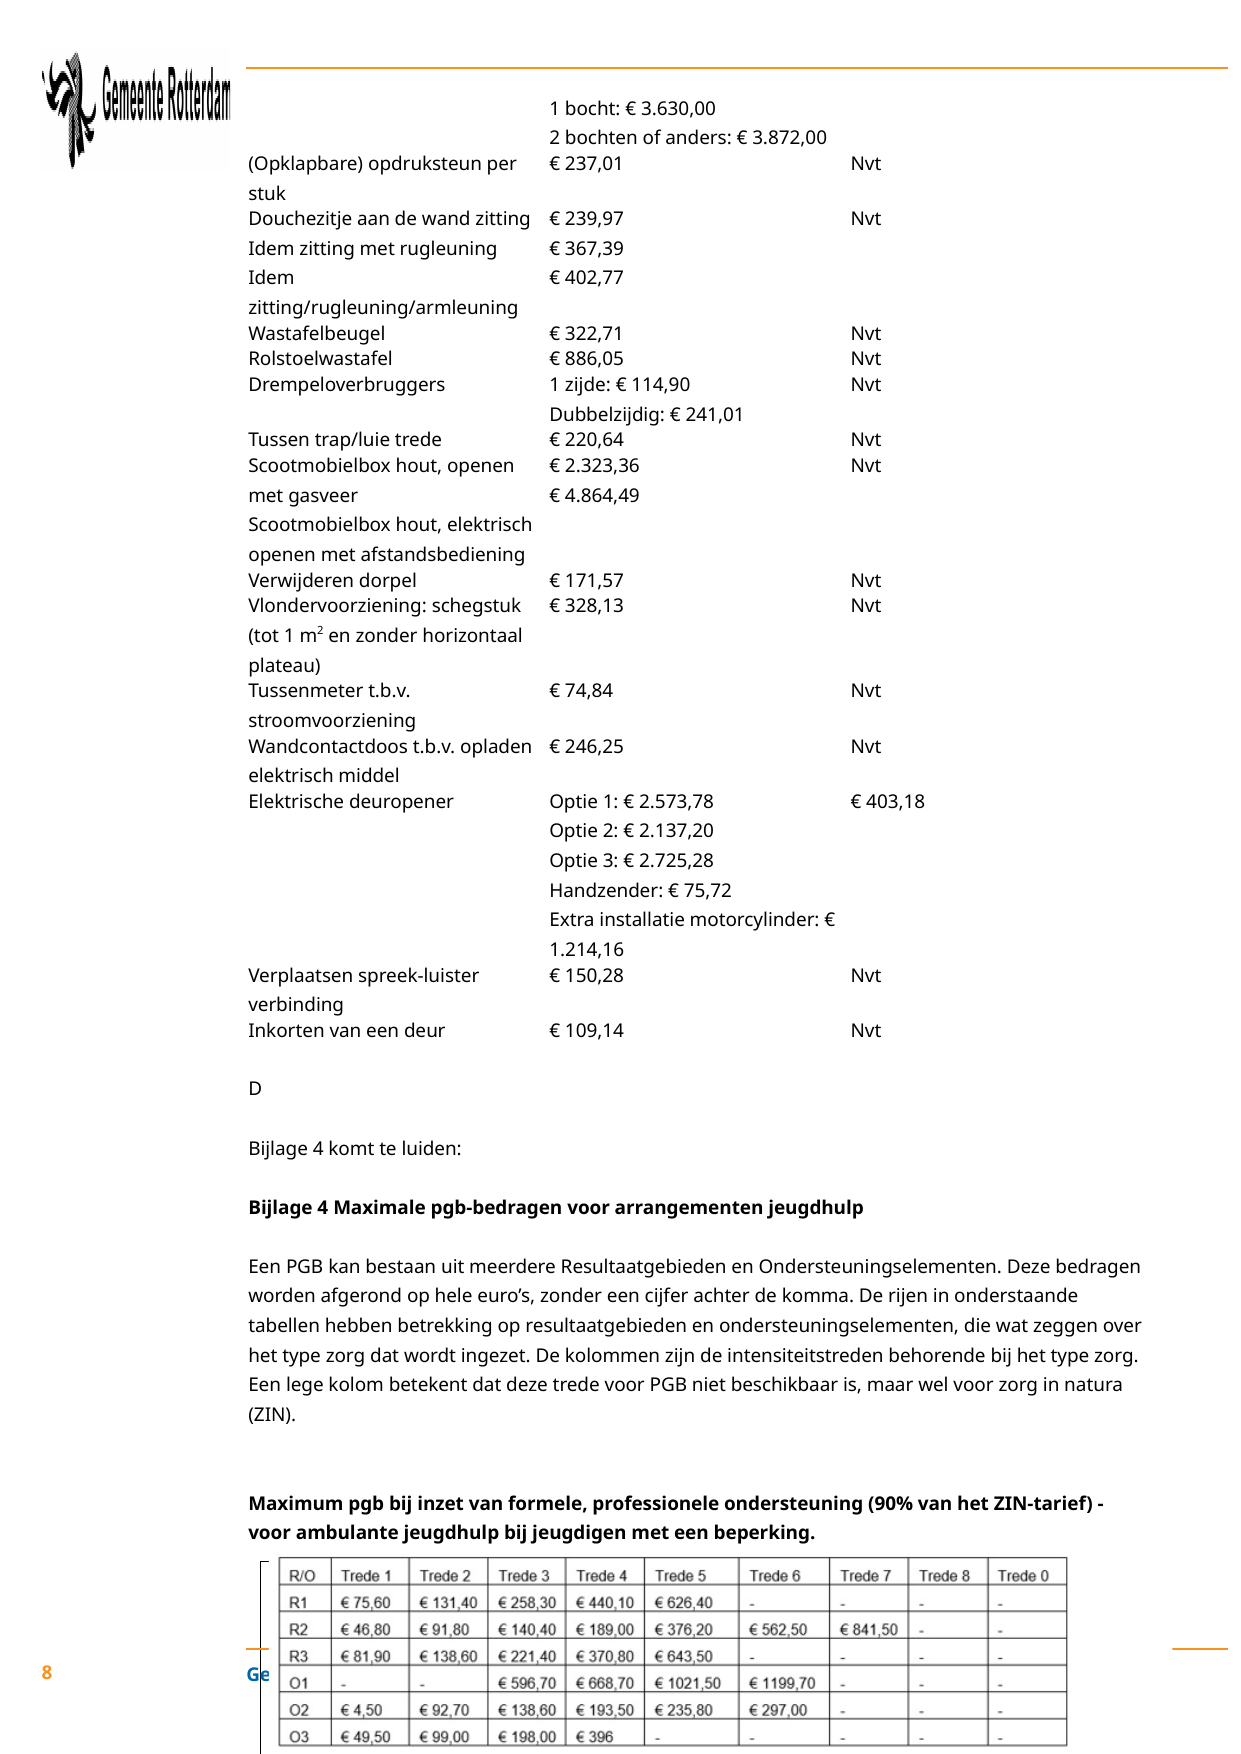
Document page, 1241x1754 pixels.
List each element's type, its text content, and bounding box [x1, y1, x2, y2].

table_cell Verwijderen dorpel [248, 567, 549, 593]
table_cell € 237,01 [549, 150, 850, 205]
table_cell Nvt [850, 320, 1152, 346]
table_cell Nvt [850, 733, 1152, 788]
table_cell € 246,25 [549, 733, 850, 788]
table_cell Inkorten van een deur [248, 1017, 549, 1043]
table_cell Nvt [850, 371, 1152, 427]
picture [41, 47, 231, 172]
table_cell Douchezitje aan de wand zitting Idem zitting met rugleuning Idem zitting/rugleuning/armleuning [248, 205, 549, 320]
text Bijlage 4 komt te luiden: [248, 1135, 1152, 1161]
table_cell Nvt [850, 346, 1152, 371]
table_cell € 403,18 [850, 788, 1152, 962]
table_cell Nvt [850, 205, 1152, 320]
table_cell 1 bocht: € 3.630,00 2 bochten of anders: € 3.872,00 [549, 95, 850, 150]
table_cell € 150,28 [549, 962, 850, 1017]
table_cell (Opklapbare) opdruksteun per stuk [248, 150, 549, 205]
table_cell € 322,71 [549, 320, 850, 346]
table_cell Optie 1: € 2.573,78 Optie 2: € 2.137,20 Optie 3: € 2.725,28 Handzender: € 75,72 Extra installatie motorcylinder: € 1.214,16 [549, 788, 850, 962]
table_cell € 328,13 [549, 593, 850, 677]
table_cell Nvt [850, 453, 1152, 567]
table_cell € 220,64 [549, 427, 850, 452]
table_cell Wandcontactdoos t.b.v. opladen elektrisch middel [248, 733, 549, 788]
table_cell Wastafelbeugel [248, 320, 549, 346]
table_cell € 2.323,36 € 4.864,49 [549, 453, 850, 567]
table_cell € 171,57 [549, 567, 850, 593]
table_cell € 239,97 € 367,39 € 402,77 [549, 205, 850, 320]
table_cell Nvt [850, 567, 1152, 593]
table_cell Rolstoelwastafel [248, 346, 549, 371]
table_cell € 886,05 [549, 346, 850, 371]
table_cell Tussenmeter t.b.v. stroomvoorziening [248, 678, 549, 733]
text D [248, 1076, 1152, 1101]
table_cell Verplaatsen spreek-luister verbinding [248, 962, 549, 1017]
table_cell € 74,84 [549, 678, 850, 733]
table_cell Scootmobielbox hout, openen met gasveer Scootmobielbox hout, elektrisch openen met afstandsbediening [248, 453, 549, 567]
table_cell 1 zijde: € 114,90 Dubbelzijdig: € 241,01 [549, 371, 850, 427]
table_cell [850, 95, 1152, 150]
table_cell Tussen trap/luie trede [248, 427, 549, 452]
table_cell Nvt [850, 1017, 1152, 1043]
table_cell Drempeloverbruggers [248, 371, 549, 427]
text Maximum pgb bij inzet van formele, professionele ondersteuning (90% van het ZIN-tarief) - voor ambulante jeugdhulp bij jeugdigen met een beperking. [248, 1490, 1152, 1545]
table_cell [248, 95, 549, 150]
table_cell Nvt [850, 150, 1152, 205]
table_cell Elektrische deuropener [248, 788, 549, 962]
picture [268, 1550, 1173, 1754]
table_cell Nvt [850, 427, 1152, 452]
table_cell € 109,14 [549, 1017, 850, 1043]
table_cell Nvt [850, 593, 1152, 677]
table_cell Nvt [850, 962, 1152, 1017]
text Bijlage 4 Maximale pgb-bedragen voor arrangementen jeugdhulp [248, 1194, 1152, 1220]
table_cell Vlondervoorziening: schegstuk (tot 1 m2 en zonder horizontaal plateau) [248, 593, 549, 677]
text Een PGB kan bestaan uit meerdere Resultaatgebieden en Ondersteuningselementen. Deze bedragen worden afgerond op hele euro’s, zonder een cijfer achter de komma. De rijen in onderstaande tabellen hebben betrekking op resultaatgebieden en ondersteuningselementen, die wat zeggen over het type zorg dat wordt ingezet. De kolommen zijn de intensiteitstreden behorende bij het type zorg. Een lege kolom betekent dat deze trede voor PGB niet beschikbaar is, maar wel voor zorg in natura (ZIN). [248, 1253, 1152, 1427]
table_cell Nvt [850, 678, 1152, 733]
